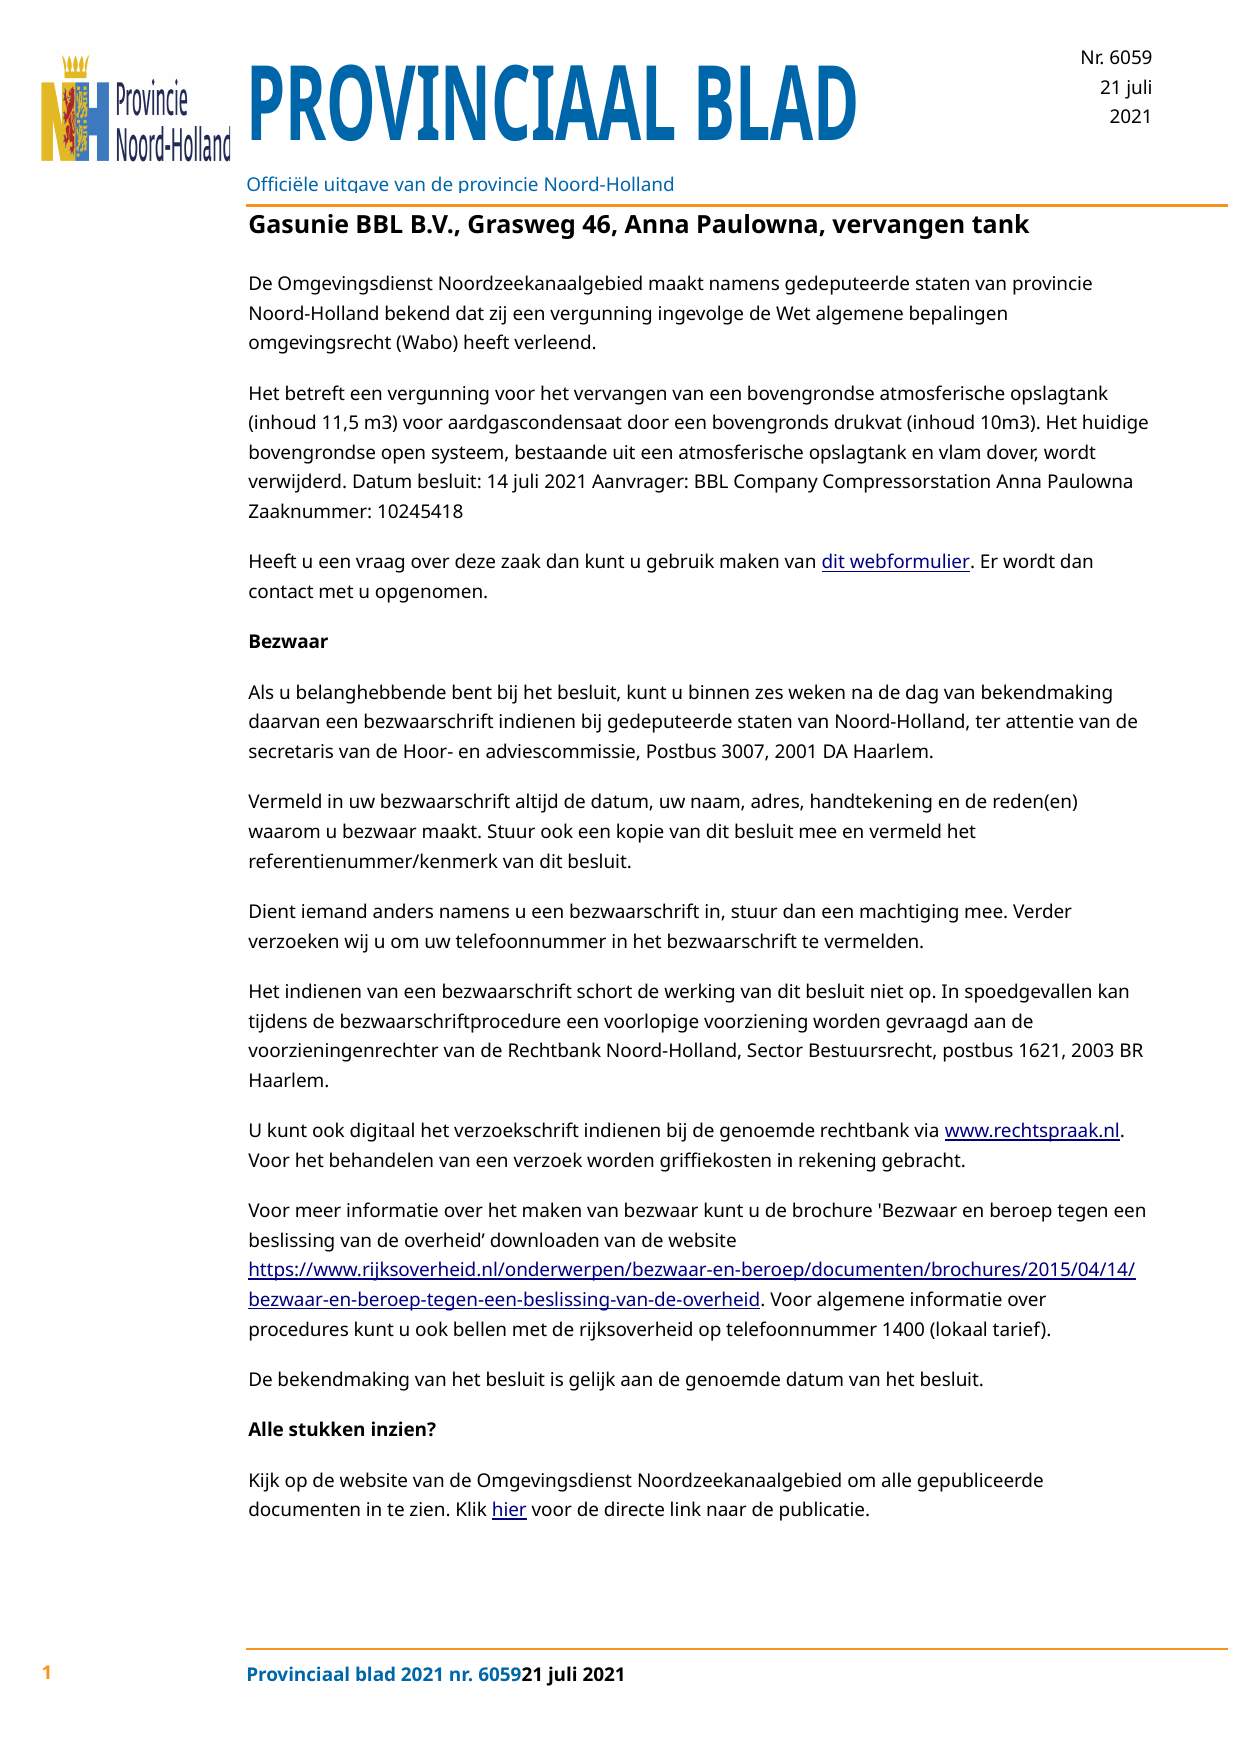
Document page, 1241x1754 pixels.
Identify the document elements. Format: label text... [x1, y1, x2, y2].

text U kunt ook digitaal het verzoekschrift indienen bij de genoemde rechtbank via www.rechtspraak.nl. Voor het behandelen van een verzoek worden griffiekosten in rekening gebracht. [248, 1117, 1152, 1173]
text Gasunie BBL B.V., Grasweg 46, Anna Paulowna, vervangen tank [248, 207, 1152, 241]
text Voor meer informatie over het maken van bezwaar kunt u de brochure 'Bezwaar en beroep tegen een beslissing van de overheid’ downloaden van de website https://www.rijksoverheid.nl/onderwerpen/bezwaar-en-beroep/documenten/brochures/2015/04/14/bezwaar-en-beroep-tegen-een-beslissing-van-de-overheid. Voor algemene informatie over procedures kunt u ook bellen met de rijksoverheid op telefoonnummer 1400 (lokaal tarief). [248, 1197, 1152, 1341]
picture [41, 47, 231, 172]
text Het indienen van een bezwaarschrift schort de werking van dit besluit niet op. In spoedgevallen kan tijdens de bezwaarschriftprocedure een voorlopige voorziening worden gevraagd aan de voorzieningenrechter van de Rechtbank Noord-Holland, Sector Bestuursrecht, postbus 1621, 2003 BR Haarlem. [248, 978, 1152, 1093]
text Dient iemand anders namens u een bezwaarschrift in, stuur dan een machtiging mee. Verder verzoeken wij u om uw telefoonnummer in het bezwaarschrift te vermelden. [248, 898, 1152, 953]
text De bekendmaking van het besluit is gelijk aan de genoemde datum van het besluit. [248, 1366, 1152, 1392]
text De Omgevingsdienst Noordzeekanaalgebied maakt namens gedeputeerde staten van provincie Noord-Holland bekend dat zij een vergunning ingevolge de Wet algemene bepalingen omgevingsrecht (Wabo) heeft verleend. [248, 270, 1152, 355]
text Kijk op de website van de Omgevingsdienst Noordzeekanaalgebied om alle gepubliceerde documenten in te zien. Klik hier voor de directe link naar de publicatie. [248, 1467, 1152, 1522]
text Alle stukken inzien? [248, 1417, 1152, 1442]
text Het betreft een vergunning voor het vervangen van een bovengrondse atmosferische opslagtank (inhoud 11,5 m3) voor aardgascondensaat door een bovengronds drukvat (inhoud 10m3). Het huidige bovengrondse open systeem, bestaande uit een atmosferische opslagtank en vlam dover, wordt verwijderd. Datum besluit: 14 juli 2021 Aanvrager: BBL Company Compressorstation Anna Paulowna Zaaknummer: 10245418 [248, 380, 1152, 524]
text Als u belanghebbende bent bij het besluit, kunt u binnen zes weken na de dag van bekendmaking daarvan een bezwaarschrift indienen bij gedeputeerde staten van Noord-Holland, ter attentie van de secretaris van de Hoor- en adviescommissie, Postbus 3007, 2001 DA Haarlem. [248, 679, 1152, 764]
text Vermeld in uw bezwaarschrift altijd de datum, uw naam, adres, handtekening en de reden(en) waarom u bezwaar maakt. Stuur ook een kopie van dit besluit mee en vermeld het referentienummer/kenmerk van dit besluit. [248, 789, 1152, 873]
text Heeft u een vraag over deze zaak dan kunt u gebruik maken van dit webformulier. Er wordt dan contact met u opgenomen. [248, 549, 1152, 604]
text Bezwaar [248, 629, 1152, 654]
